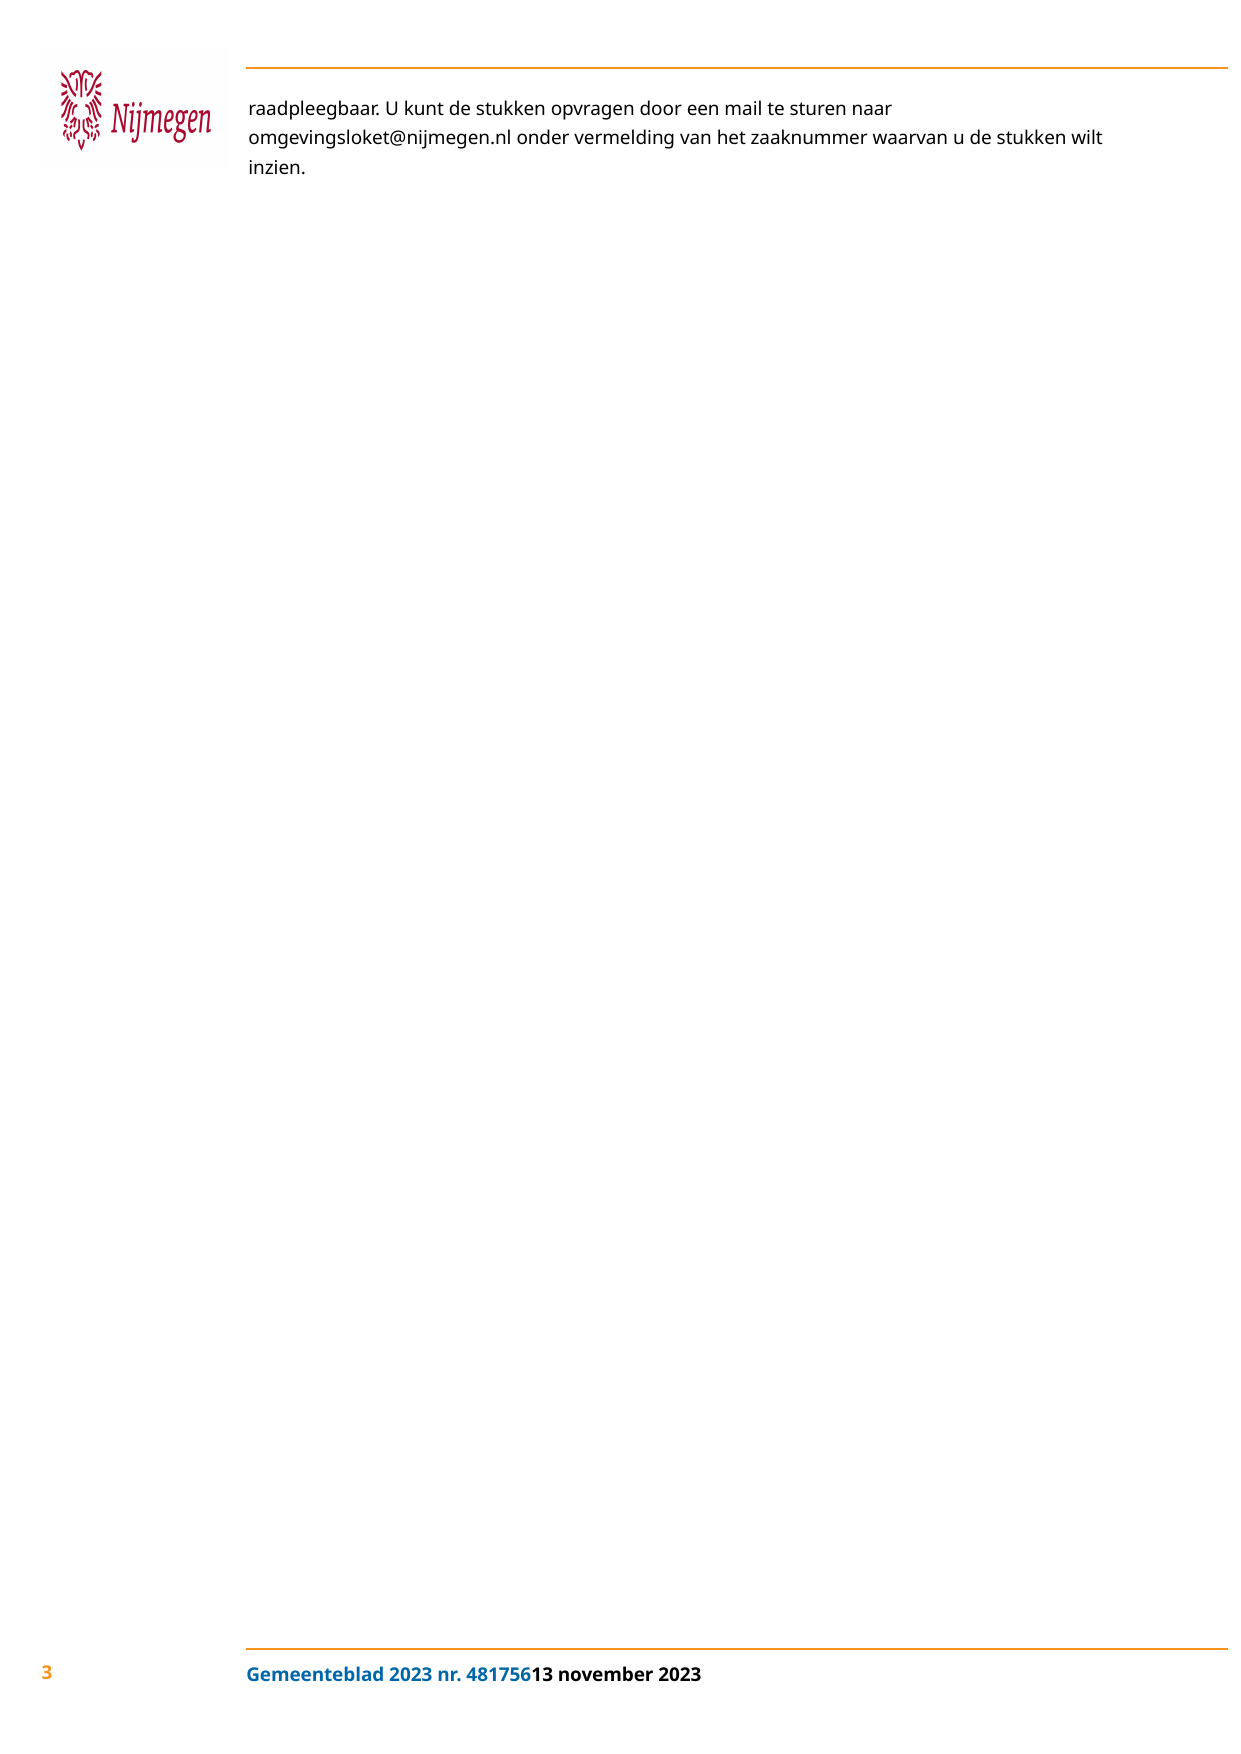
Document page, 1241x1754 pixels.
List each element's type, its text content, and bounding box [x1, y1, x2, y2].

text raadpleegbaar. U kunt de stukken opvragen door een mail te sturen naar omgevingsloket@nijmegen.nl onder vermelding van het zaaknummer waarvan u de stukken wilt inzien. [248, 95, 1152, 180]
picture [41, 47, 231, 172]
